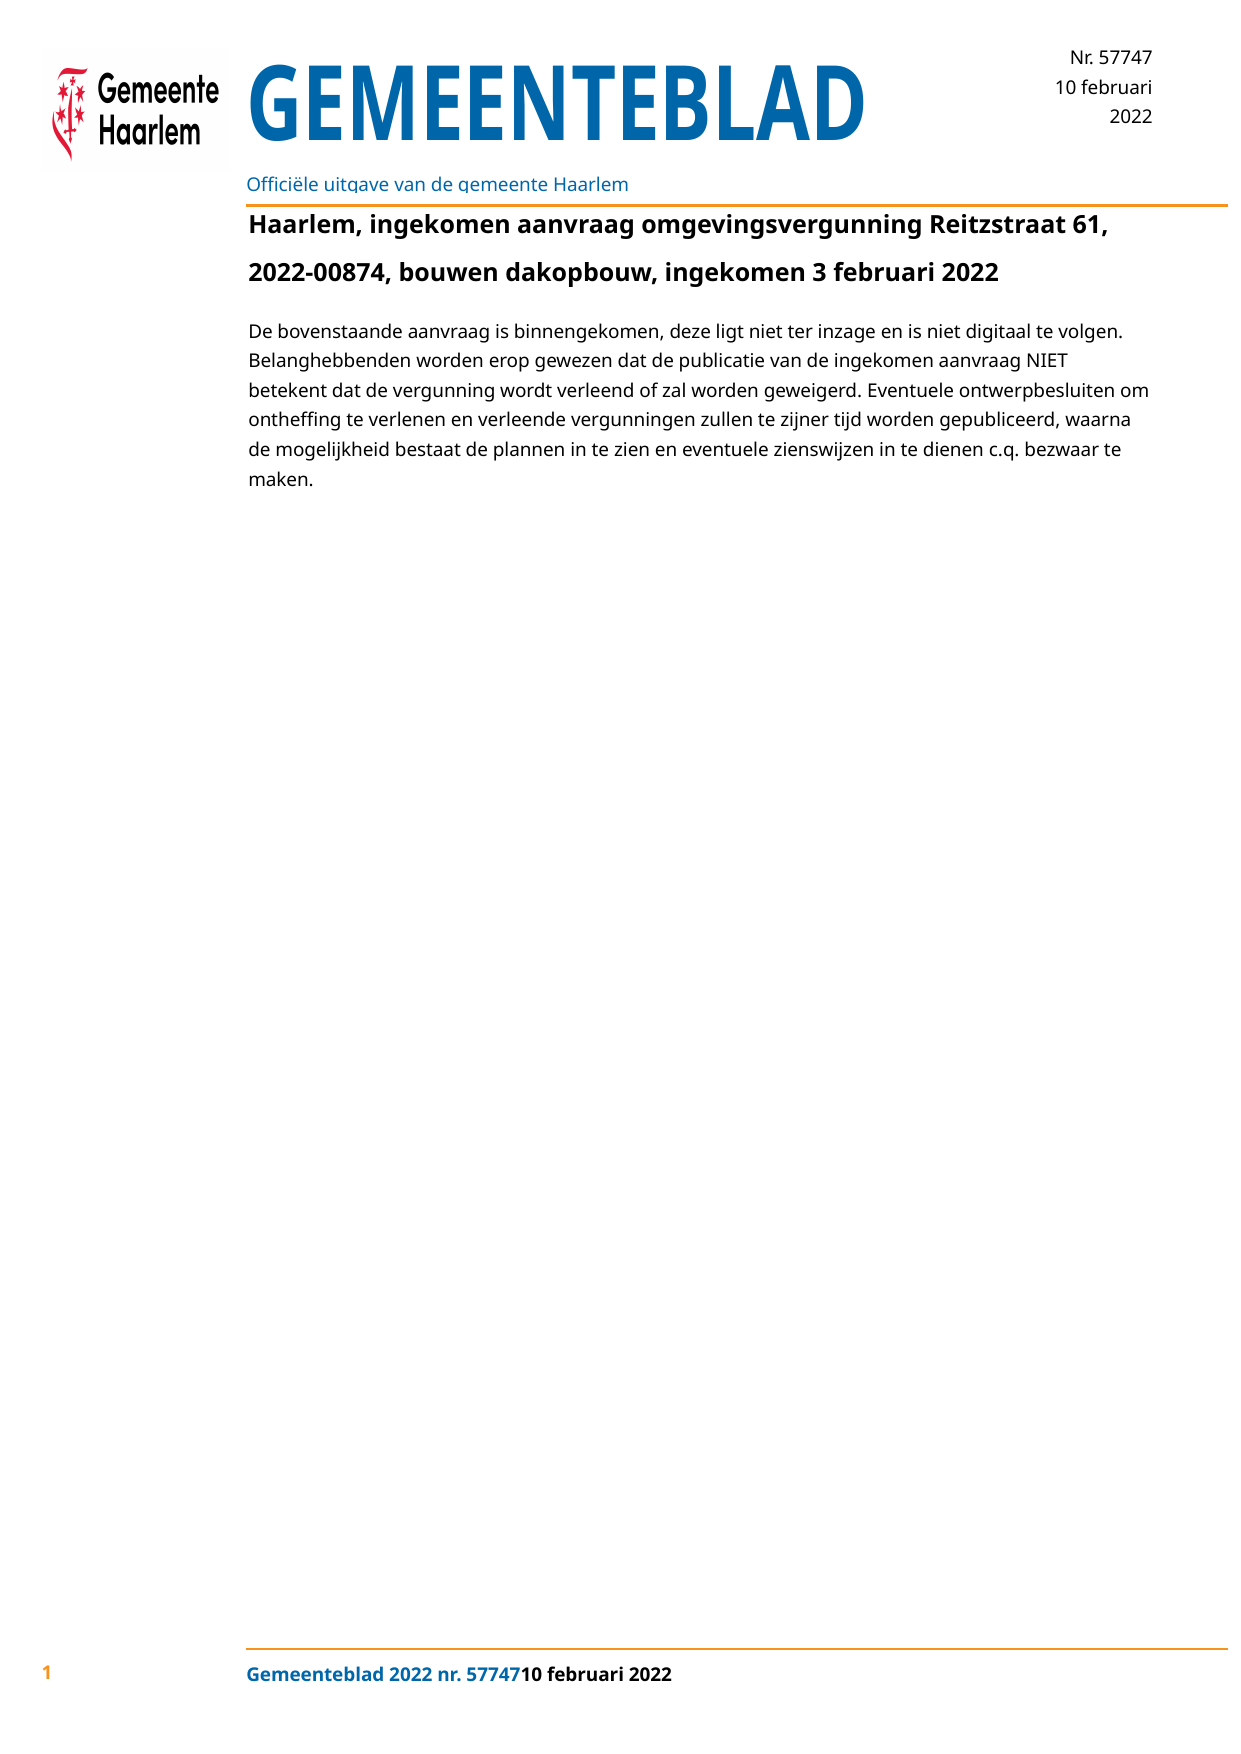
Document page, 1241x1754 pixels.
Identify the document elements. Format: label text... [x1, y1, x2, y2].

text Haarlem, ingekomen aanvraag omgevingsvergunning Reitzstraat 61, 2022-00874, bouwen dakopbouw, ingekomen 3 februari 2022 [248, 207, 1152, 288]
picture [41, 47, 231, 172]
text De bovenstaande aanvraag is binnengekomen, deze ligt niet ter inzage en is niet digitaal te volgen. Belanghebbenden worden erop gewezen dat de publicatie van de ingekomen aanvraag NIET betekent dat de vergunning wordt verleend of zal worden geweigerd. Eventuele ontwerpbesluiten om ontheffing te verlenen en verleende vergunningen zullen te zijner tijd worden gepubliceerd, waarna de mogelijkheid bestaat de plannen in te zien en eventuele zienswijzen in te dienen c.q. bezwaar te maken. [248, 318, 1152, 492]
